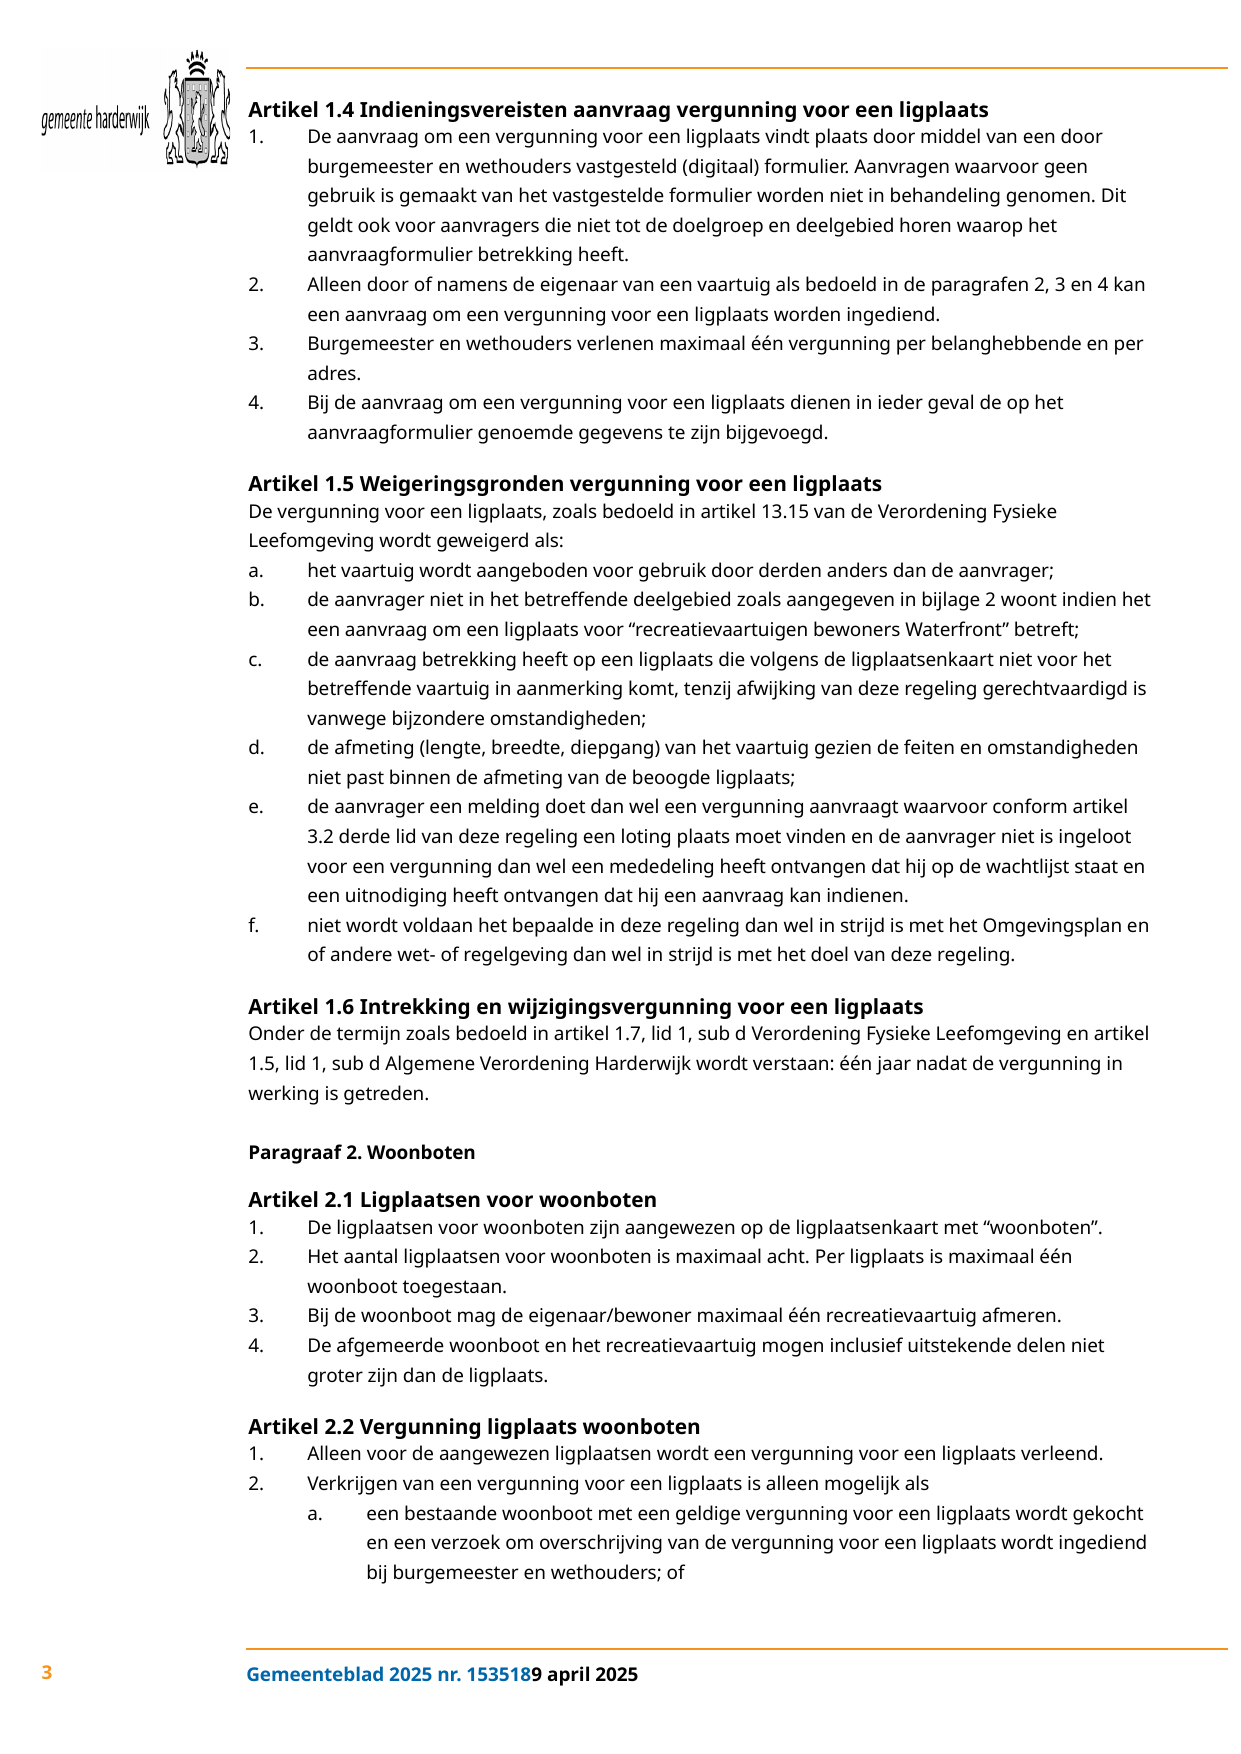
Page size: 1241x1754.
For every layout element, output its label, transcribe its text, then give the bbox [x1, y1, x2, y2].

text Artikel 2.1 Ligplaatsen voor woonboten [248, 1185, 1152, 1214]
text Artikel 1.6 Intrekking en wijzigingsvergunning voor een ligplaats [248, 992, 1152, 1021]
text Onder de termijn zoals bedoeld in artikel 1.7, lid 1, sub d Verordening Fysieke Leefomgeving en artikel 1.5, lid 1, sub d Algemene Verordening Harderwijk wordt verstaan: één jaar nadat de vergunning in werking is getreden. [248, 1021, 1152, 1105]
list niet wordt voldaan het bepaalde in deze regeling dan wel in strijd is met het Omgevingsplan en of andere wet- of regelgeving dan wel in strijd is met het doel van deze regeling. [248, 912, 1152, 967]
text De vergunning voor een ligplaats, zoals bedoeld in artikel 13.15 van de Verordening Fysieke Leefomgeving wordt geweigerd als: [248, 498, 1152, 553]
list het vaartuig wordt aangeboden voor gebruik door derden anders dan de aanvrager; [248, 557, 1152, 583]
list Alleen voor de aangewezen ligplaatsen wordt een vergunning voor een ligplaats verleend. [248, 1441, 1152, 1466]
list de afmeting (lengte, breedte, diepgang) van het vaartuig gezien de feiten en omstandigheden niet past binnen de afmeting van de beoogde ligplaats; [248, 734, 1152, 790]
list De afgemeerde woonboot en het recreatievaartuig mogen inclusief uitstekende delen niet groter zijn dan de ligplaats. [248, 1332, 1152, 1387]
list de aanvrager niet in het betreffende deelgebied zoals aangegeven in bijlage 2 woont indien het een aanvraag om een ligplaats voor “recreatievaartuigen bewoners Waterfront” betreft; [248, 587, 1152, 642]
list Bij de aanvraag om een vergunning voor een ligplaats dienen in ieder geval de op het aanvraagformulier genoemde gegevens te zijn bijgevoegd. [248, 389, 1152, 445]
text Artikel 1.4 Indieningsvereisten aanvraag vergunning voor een ligplaats [248, 95, 1152, 123]
list Bij de woonboot mag de eigenaar/bewoner maximaal één recreatievaartuig afmeren. [248, 1303, 1152, 1328]
text Paragraaf 2. Woonboten [248, 1139, 1152, 1164]
list Alleen door of namens de eigenaar van een vaartuig als bedoeld in de paragrafen 2, 3 en 4 kan een aanvraag om een vergunning voor een ligplaats worden ingediend. [248, 271, 1152, 326]
text Artikel 2.2 Vergunning ligplaats woonboten [248, 1412, 1152, 1441]
list Burgemeester en wethouders verlenen maximaal één vergunning per belanghebbende en per adres. [248, 330, 1152, 386]
list de aanvraag betrekking heeft op een ligplaats die volgens de ligplaatsenkaart niet voor het betreffende vaartuig in aanmerking komt, tenzij afwijking van deze regeling gerechtvaardigd is vanwege bijzondere omstandigheden; [248, 646, 1152, 731]
list de aanvrager een melding doet dan wel een vergunning aanvraagt waarvoor conform artikel 3.2 derde lid van deze regeling een loting plaats moet vinden en de aanvrager niet is ingeloot voor een vergunning dan wel een mededeling heeft ontvangen dat hij op de wachtlijst staat en een uitnodiging heeft ontvangen dat hij een aanvraag kan indienen. [248, 794, 1152, 908]
list een bestaande woonboot met een geldige vergunning voor een ligplaats wordt gekocht en een verzoek om overschrijving van de vergunning voor een ligplaats wordt ingediend bij burgemeester en wethouders; of [307, 1500, 1152, 1585]
picture [41, 47, 231, 172]
text Artikel 1.5 Weigeringsgronden vergunning voor een ligplaats [248, 469, 1152, 498]
list De aanvraag om een vergunning voor een ligplaats vindt plaats door middel van een door burgemeester en wethouders vastgesteld (digitaal) formulier. Aanvragen waarvoor geen gebruik is gemaakt van het vastgestelde formulier worden niet in behandeling genomen. Dit geldt ook voor aanvragers die niet tot de doelgroep en deelgebied horen waarop het aanvraagformulier betrekking heeft. [248, 123, 1152, 267]
list De ligplaatsen voor woonboten zijn aangewezen op de ligplaatsenkaart met “woonboten”. [248, 1214, 1152, 1239]
list Het aantal ligplaatsen voor woonboten is maximaal acht. Per ligplaats is maximaal één woonboot toegestaan. [248, 1243, 1152, 1299]
list Verkrijgen van een vergunning voor een ligplaats is alleen mogelijk als [248, 1470, 1152, 1496]
